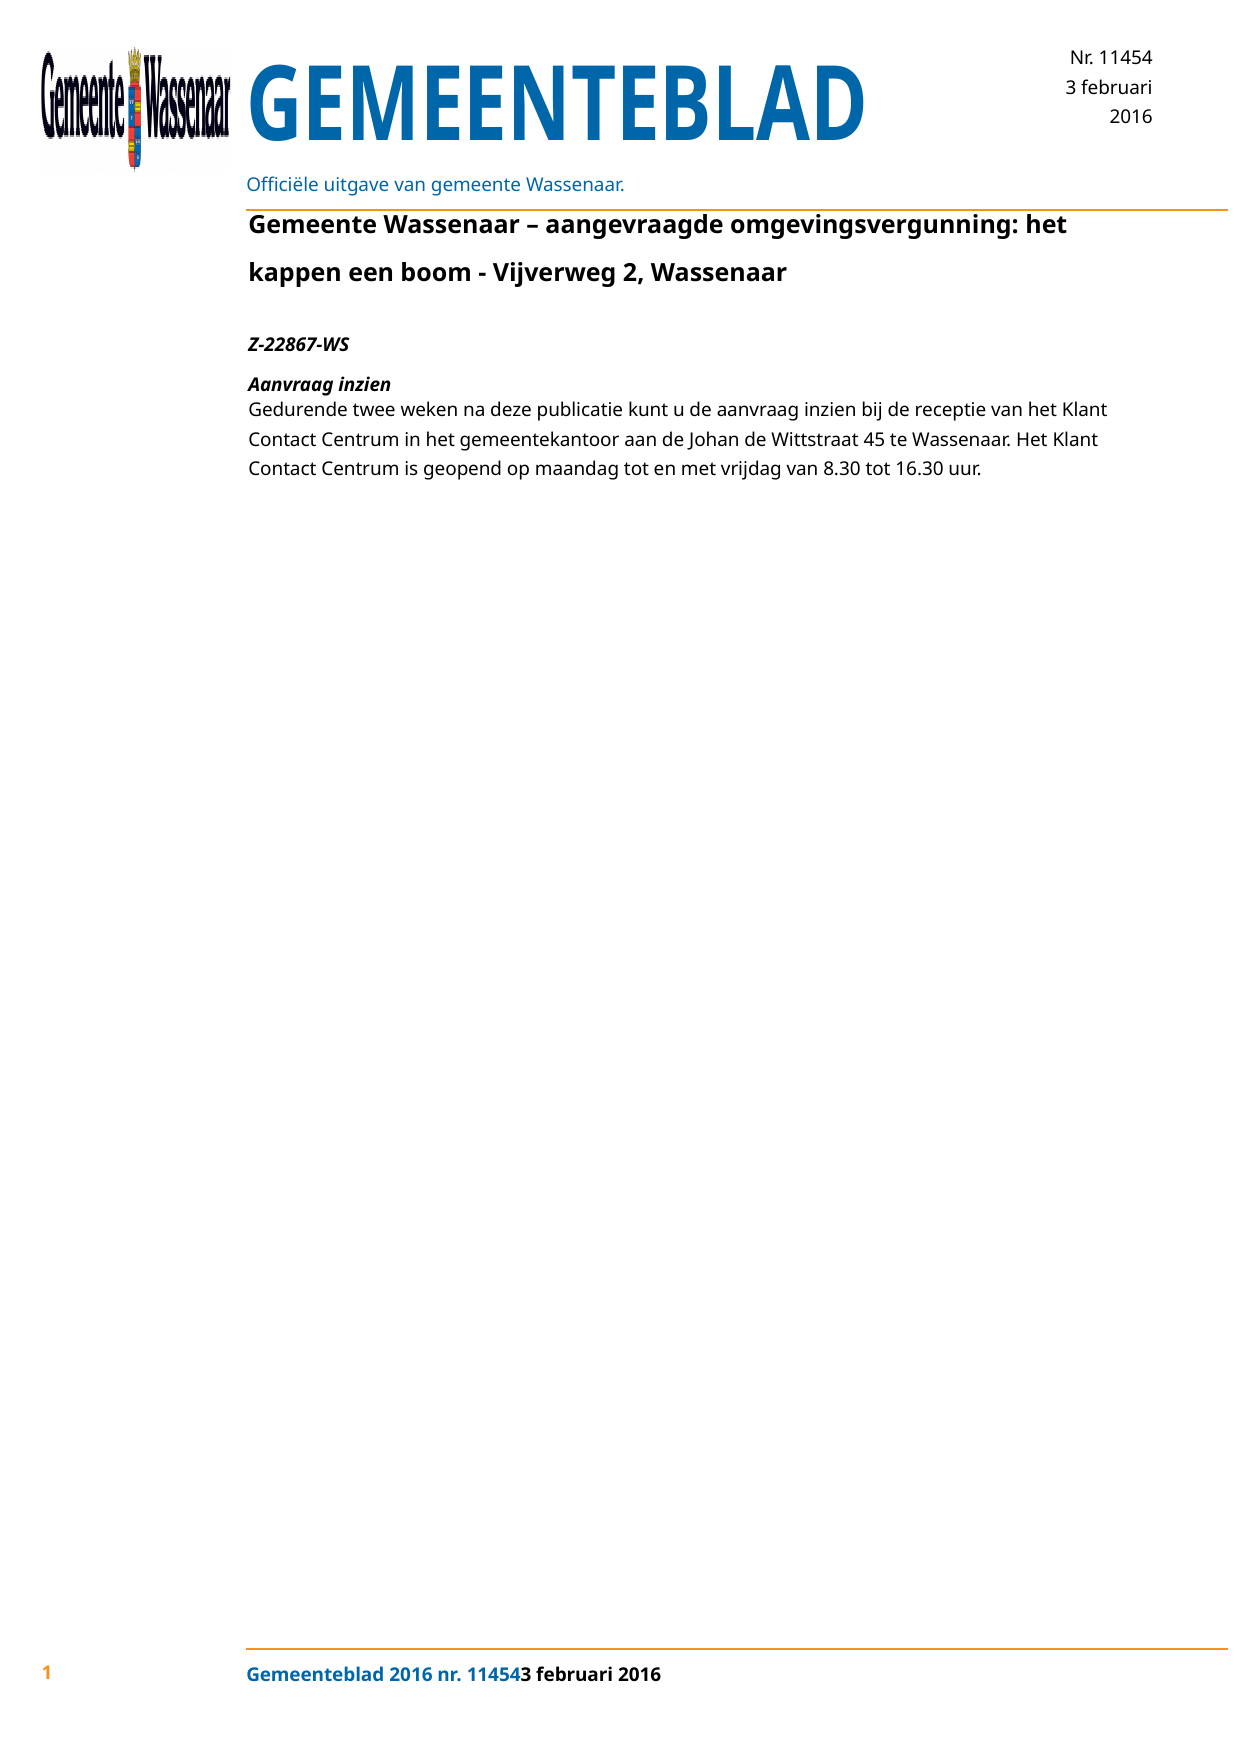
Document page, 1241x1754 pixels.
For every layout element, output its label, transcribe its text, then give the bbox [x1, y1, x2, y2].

text Z-22867-WS [248, 331, 1152, 357]
text Gedurende twee weken na deze publicatie kunt u de aanvraag inzien bij de receptie van het Klant Contact Centrum in het gemeentekantoor aan de Johan de Wittstraat 45 te Wassenaar. Het Klant Contact Centrum is geopend op maandag tot en met vrijdag van 8.30 tot 16.30 uur. [248, 396, 1152, 481]
text Aanvraag inzien [248, 371, 1152, 396]
picture [41, 47, 231, 172]
text Gemeente Wassenaar – aangevraagde omgevingsvergunning: het kappen een boom - Vijverweg 2, Wassenaar [248, 211, 1152, 288]
